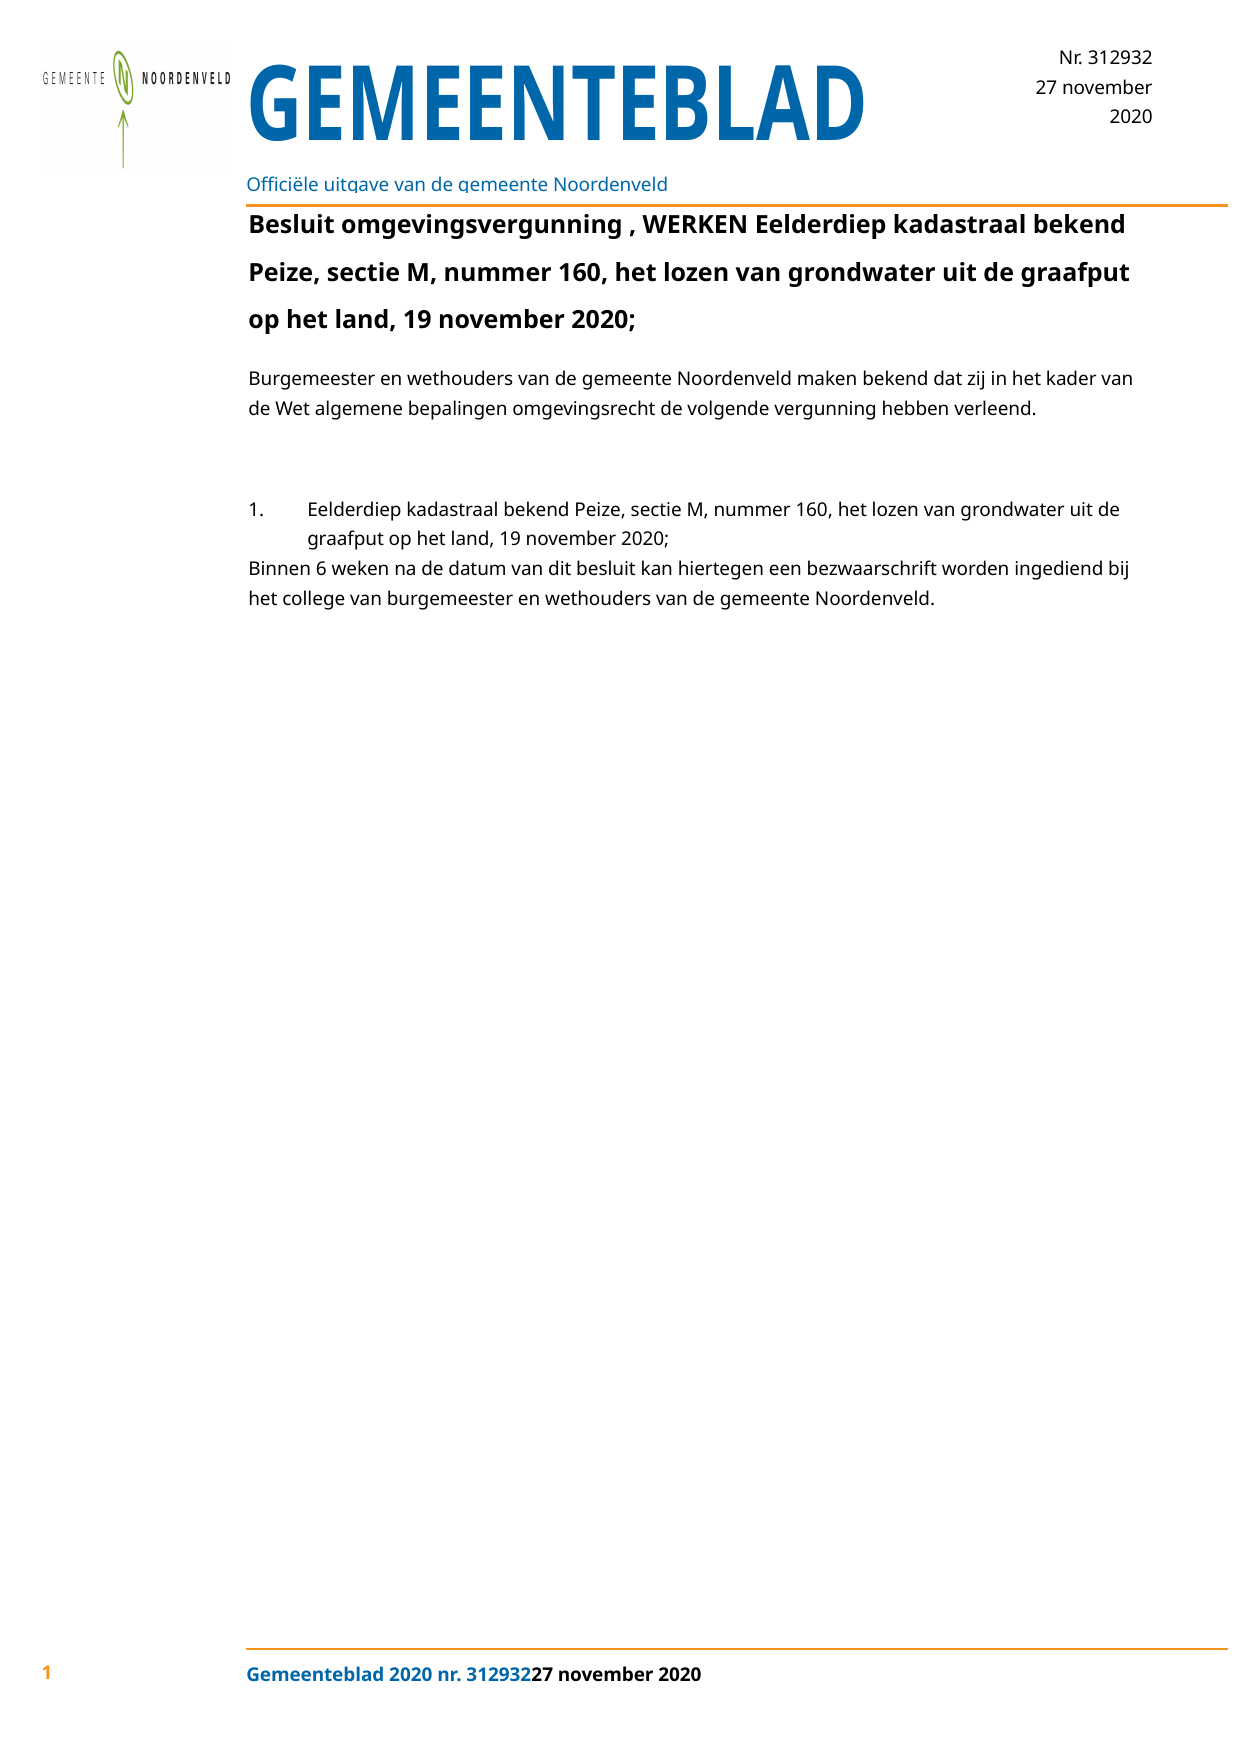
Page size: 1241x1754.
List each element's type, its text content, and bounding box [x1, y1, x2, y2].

text Burgemeester en wethouders van de gemeente Noordenveld maken bekend dat zij in het kader van de Wet algemene bepalingen omgevingsrecht de volgende vergunning hebben verleend. [248, 366, 1152, 421]
text Binnen 6 weken na de datum van dit besluit kan hiertegen een bezwaarschrift worden ingediend bij het college van burgemeester en wethouders van de gemeente Noordenveld. [248, 555, 1152, 610]
text Besluit omgevingsvergunning , WERKEN Eelderdiep kadastraal bekend Peize, sectie M, nummer 160, het lozen van grondwater uit de graafput op het land, 19 november 2020; [248, 207, 1152, 336]
picture [41, 47, 231, 172]
list Eelderdiep kadastraal bekend Peize, sectie M, nummer 160, het lozen van grondwater uit de graafput op het land, 19 november 2020; [248, 496, 1152, 551]
